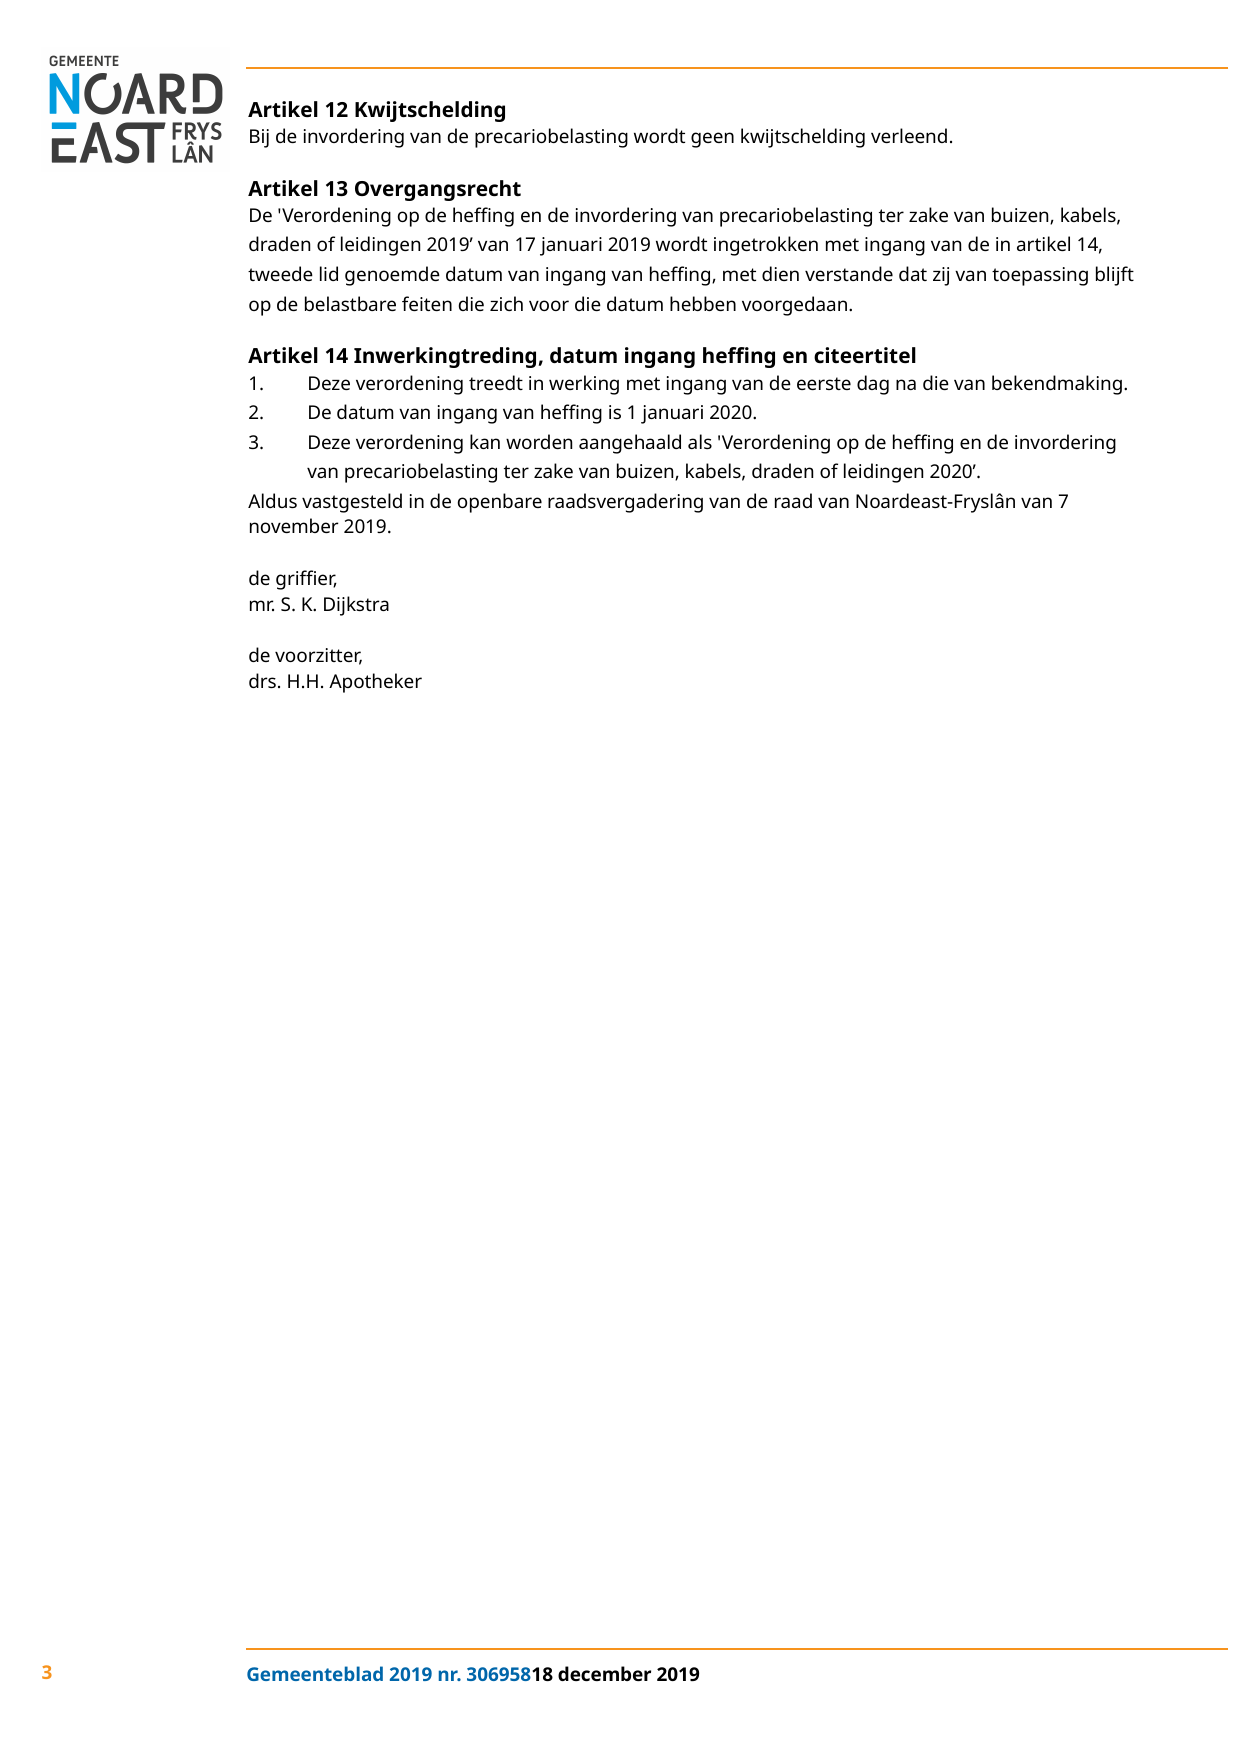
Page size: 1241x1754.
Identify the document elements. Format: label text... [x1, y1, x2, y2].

text Artikel 14 Inwerkingtreding, datum ingang heffing en citeertitel [248, 341, 1152, 370]
text De 'Verordening op de heffing en de invordering van precariobelasting ter zake van buizen, kabels, draden of leidingen 2019’ van 17 januari 2019 wordt ingetrokken met ingang van de in artikel 14, tweede lid genoemde datum van ingang van heffing, met dien verstande dat zij van toepassing blijft op de belastbare feiten die zich voor die datum hebben voorgedaan. [248, 202, 1152, 317]
text Aldus vastgesteld in de openbare raadsvergadering van de raad van Noardeast-Fryslân van 7 november 2019. [248, 488, 1152, 539]
text drs. H.H. Apotheker [248, 668, 1152, 694]
list De datum van ingang van heffing is 1 januari 2020. [248, 399, 1152, 425]
text de voorzitter, [248, 642, 1152, 668]
list Deze verordening treedt in werking met ingang van de eerste dag na die van bekendmaking. [248, 370, 1152, 395]
text Bij de invordering van de precariobelasting wordt geen kwijtschelding verleend. [248, 123, 1152, 149]
text Artikel 13 Overgangsrecht [248, 174, 1152, 202]
text mr. S. K. Dijkstra [248, 591, 1152, 617]
text de griffier, [248, 565, 1152, 591]
picture [41, 47, 231, 172]
text Artikel 12 Kwijtschelding [248, 95, 1152, 123]
list Deze verordening kan worden aangehaald als 'Verordening op de heffing en de invordering van precariobelasting ter zake van buizen, kabels, draden of leidingen 2020’. [248, 429, 1152, 484]
